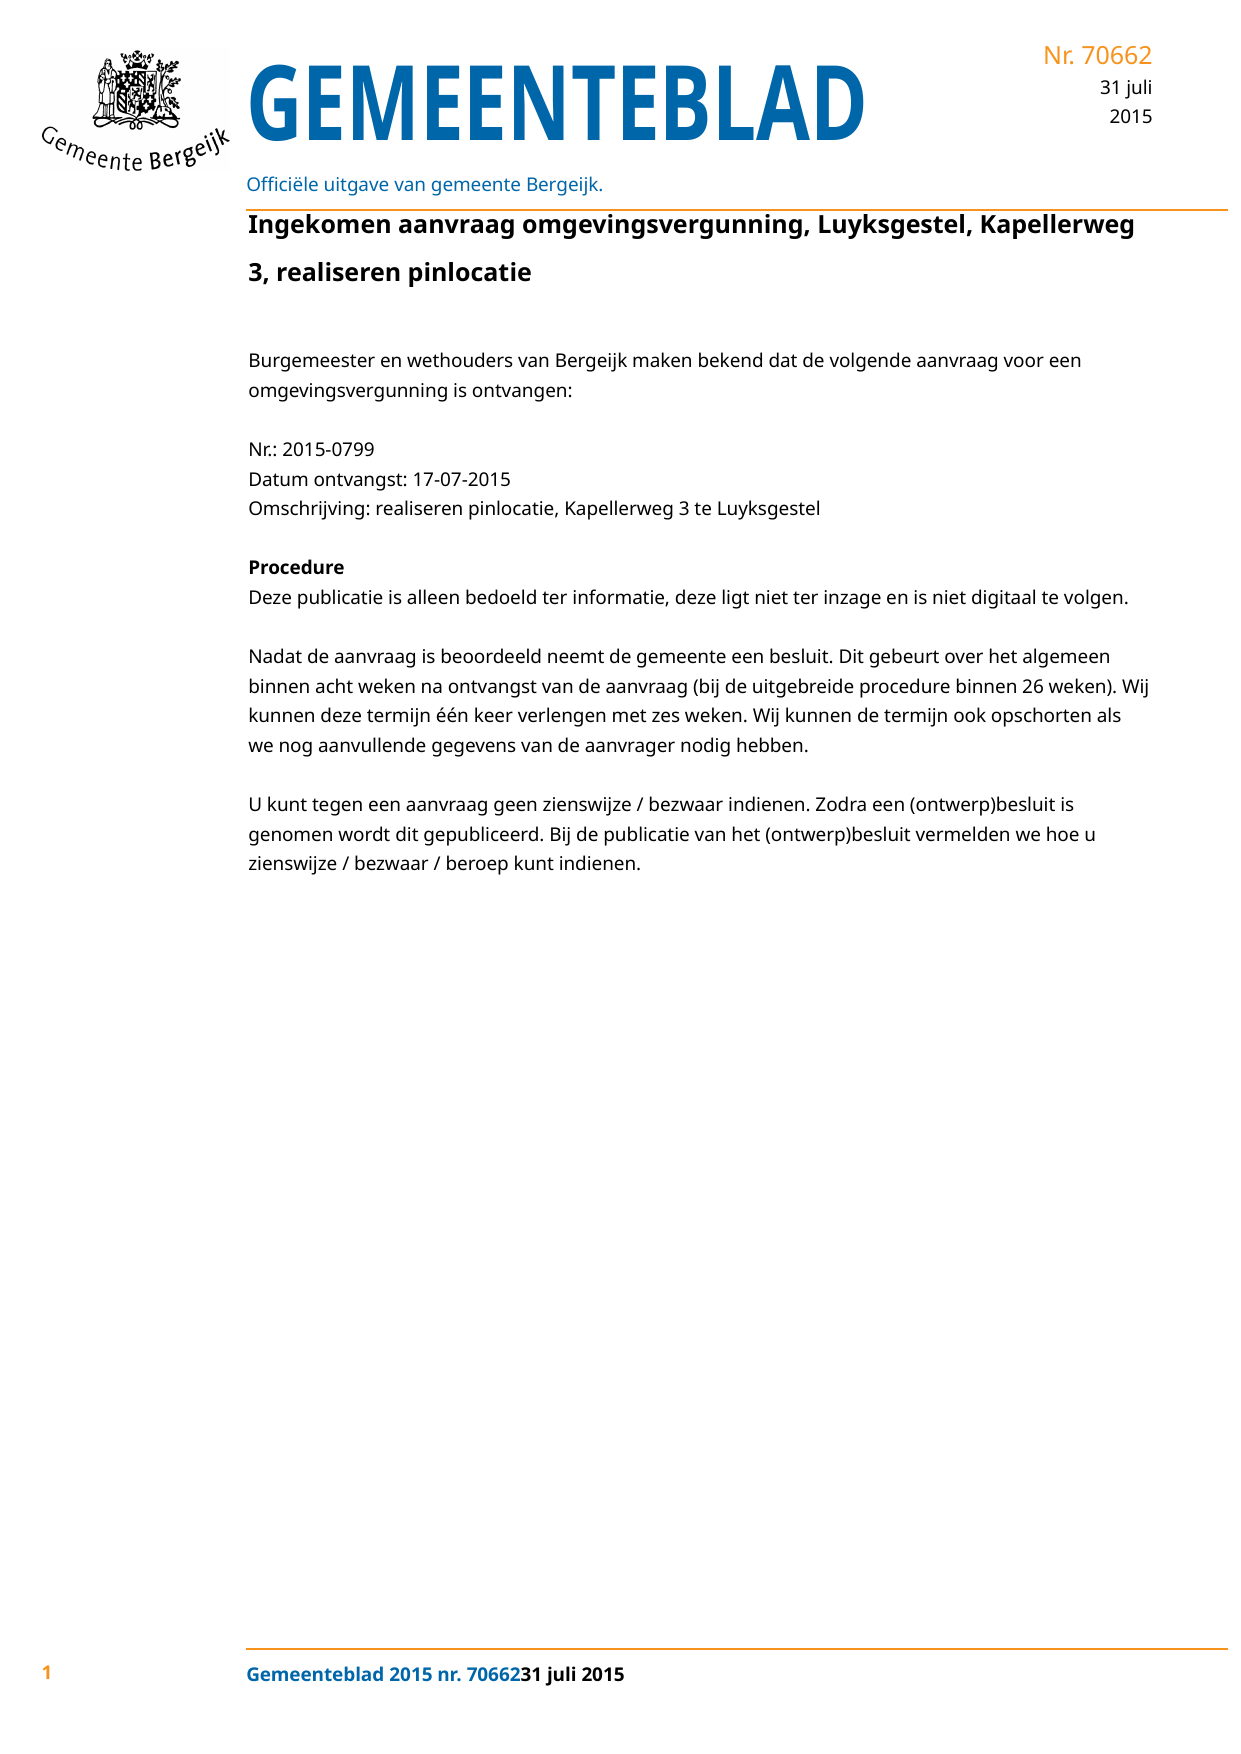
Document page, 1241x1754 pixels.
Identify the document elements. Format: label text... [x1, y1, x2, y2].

text Burgemeester en wethouders van Bergeijk maken bekend dat de volgende aanvraag voor een omgevingsvergunning is ontvangen: [248, 347, 1152, 403]
text Deze publicatie is alleen bedoeld ter informatie, deze ligt niet ter inzage en is niet digitaal te volgen. [248, 584, 1152, 610]
text Nr.: 2015-0799 [248, 436, 1152, 462]
text Procedure [248, 554, 1152, 580]
text Omschrijving: realiseren pinlocatie, Kapellerweg 3 te Luyksgestel [248, 495, 1152, 521]
text U kunt tegen een aanvraag geen zienswijze / bezwaar indienen. Zodra een (ontwerp)besluit is genomen wordt dit gepubliceerd. Bij de publicatie van het (ontwerp)besluit vermelden we hoe u zienswijze / bezwaar / beroep kunt indienen. [248, 791, 1152, 876]
text Nadat de aanvraag is beoordeeld neemt de gemeente een besluit. Dit gebeurt over het algemeen binnen acht weken na ontvangst van de aanvraag (bij de uitgebreide procedure binnen 26 weken). Wij kunnen deze termijn één keer verlengen met zes weken. Wij kunnen de termijn ook opschorten als we nog aanvullende gegevens van de aanvrager nodig hebben. [248, 643, 1152, 758]
text Ingekomen aanvraag omgevingsvergunning, Luyksgestel, Kapellerweg 3, realiseren pinlocatie [248, 211, 1152, 288]
picture [41, 47, 231, 172]
text Datum ontvangst: 17-07-2015 [248, 466, 1152, 492]
